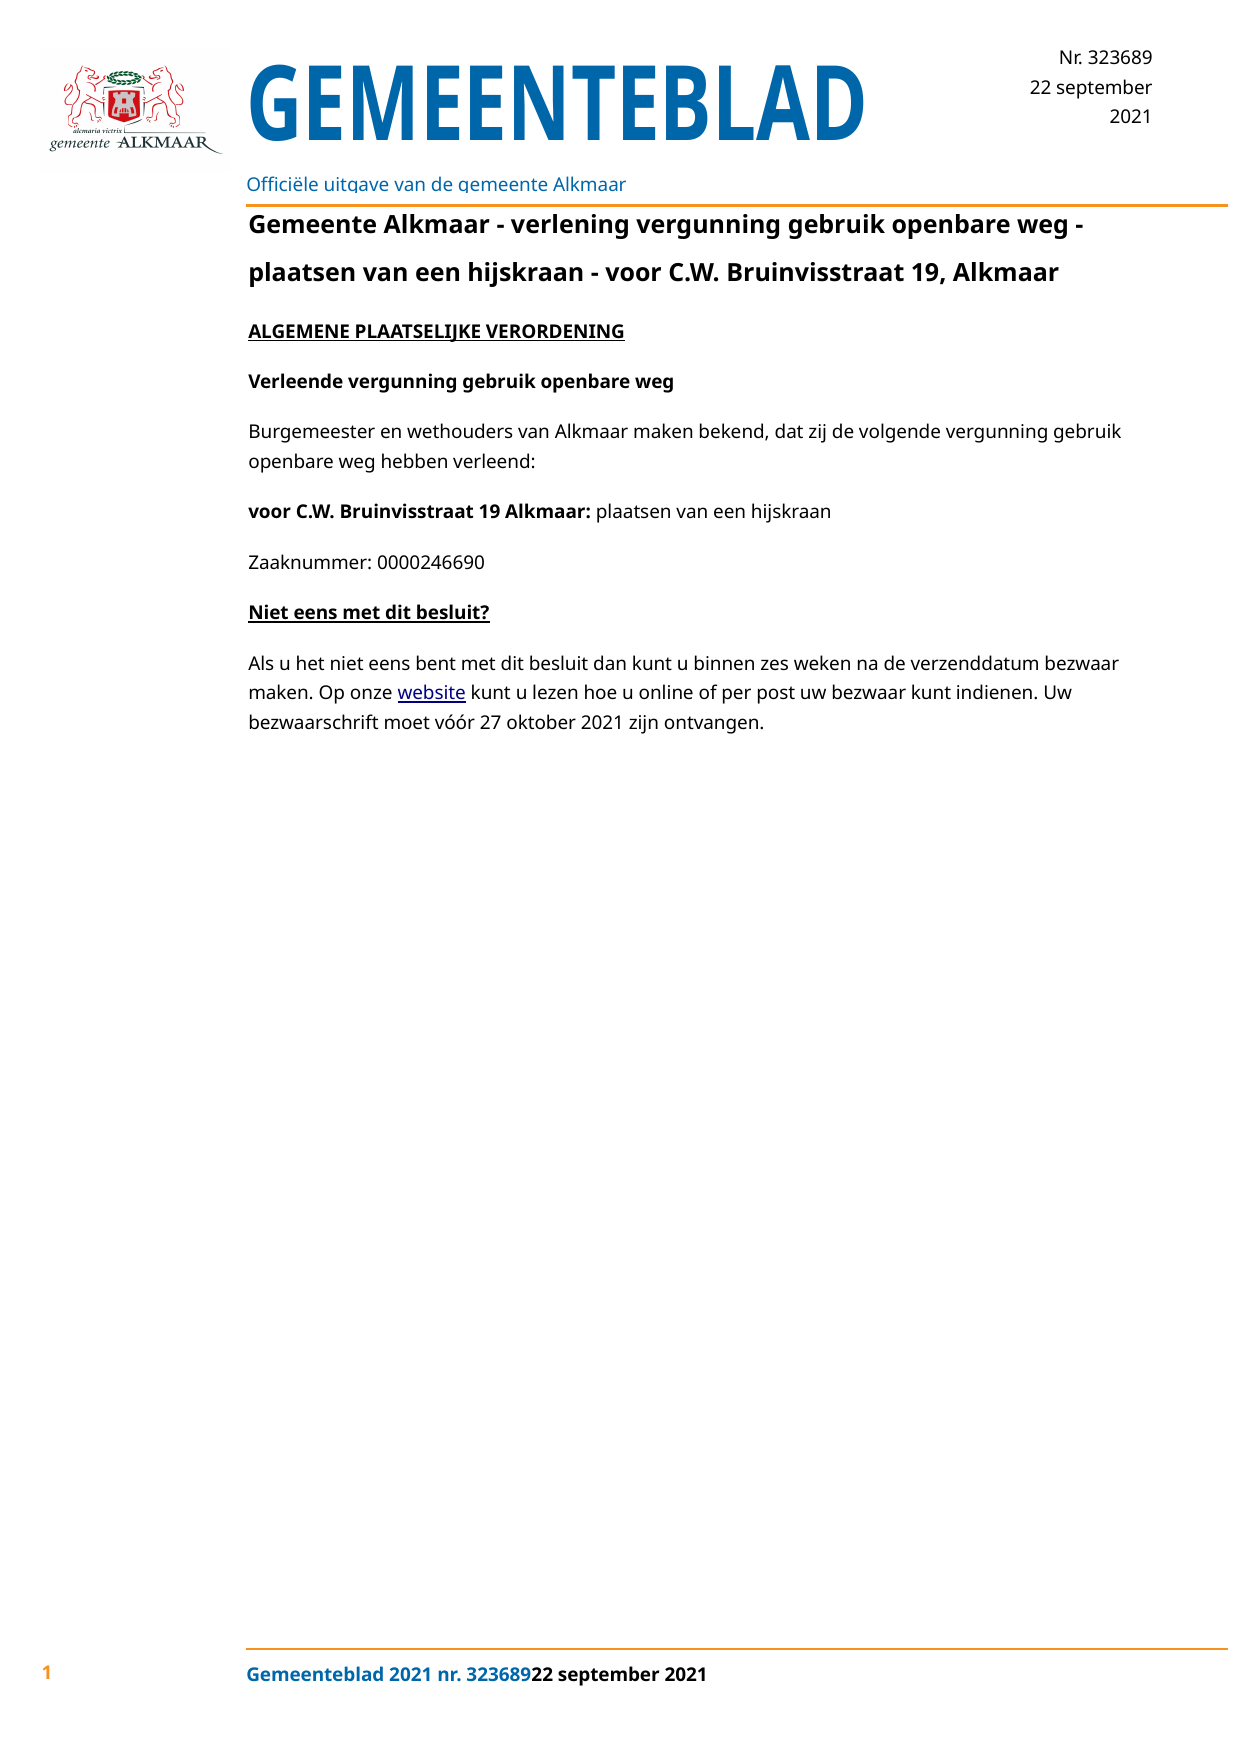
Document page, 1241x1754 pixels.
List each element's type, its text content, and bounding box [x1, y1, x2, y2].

text voor C.W. Bruinvisstraat 19 Alkmaar: plaatsen van een hijskraan [248, 499, 1152, 524]
text Niet eens met dit besluit? [248, 599, 1152, 625]
text Als u het niet eens bent met dit besluit dan kunt u binnen zes weken na de verzenddatum bezwaar maken. Op onze website kunt u lezen hoe u online of per post uw bezwaar kunt indienen. Uw bezwaarschrift moet vóór 27 oktober 2021 zijn ontvangen. [248, 650, 1152, 735]
text Zaaknummer: 0000246690 [248, 549, 1152, 575]
picture [41, 47, 231, 172]
text ALGEMENE PLAATSELIJKE VERORDENING [248, 318, 1152, 344]
text Verleende vergunning gebruik openbare weg [248, 368, 1152, 394]
text Burgemeester en wethouders van Alkmaar maken bekend, dat zij de volgende vergunning gebruik openbare weg hebben verleend: [248, 419, 1152, 474]
text Gemeente Alkmaar - verlening vergunning gebruik openbare weg - plaatsen van een hijskraan - voor C.W. Bruinvisstraat 19, Alkmaar [248, 207, 1152, 288]
